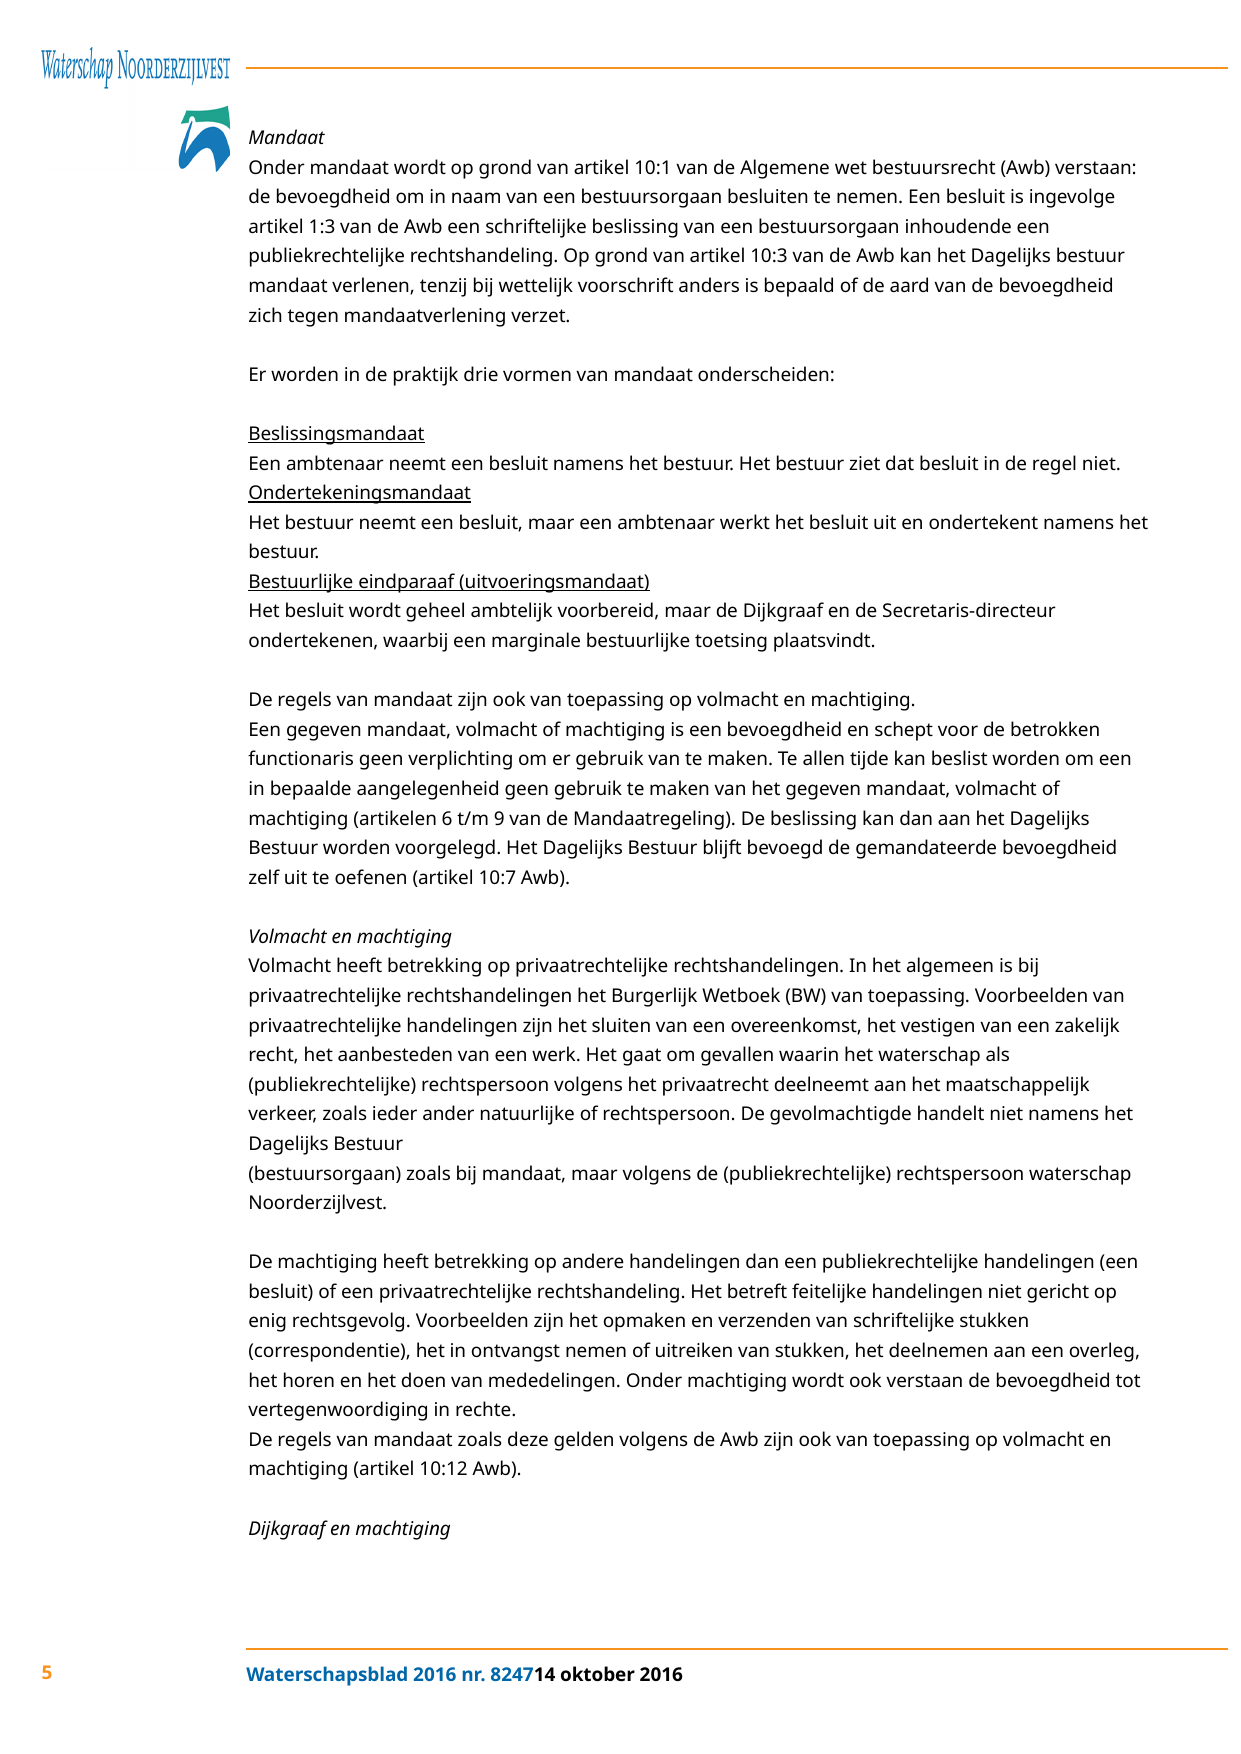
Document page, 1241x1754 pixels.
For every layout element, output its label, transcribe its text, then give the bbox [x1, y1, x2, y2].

text Het bestuur neemt een besluit, maar een ambtenaar werkt het besluit uit en ondertekent namens het bestuur. [248, 509, 1152, 564]
text De regels van mandaat zijn ook van toepassing op volmacht en machtiging. [248, 686, 1152, 712]
text Beslissingsmandaat [248, 420, 1152, 446]
picture [41, 47, 231, 172]
text Er worden in de praktijk drie vormen van mandaat onderscheiden: [248, 361, 1152, 387]
text Onder mandaat wordt op grond van artikel 10:1 van de Algemene wet bestuursrecht (Awb) verstaan: de bevoegdheid om in naam van een bestuursorgaan besluiten te nemen. Een besluit is ingevolge artikel 1:3 van de Awb een schriftelijke beslissing van een bestuursorgaan inhoudende een publiekrechtelijke rechtshandeling. Op grond van artikel 10:3 van de Awb kan het Dagelijks bestuur mandaat verlenen, tenzij bij wettelijk voorschrift anders is bepaald of de aard van de bevoegdheid zich tegen mandaatverlening verzet. [248, 154, 1152, 328]
text De regels van mandaat zoals deze gelden volgens de Awb zijn ook van toepassing op volmacht en machtiging (artikel 10:12 Awb). [248, 1426, 1152, 1481]
text Volmacht en machtiging [248, 923, 1152, 949]
text (bestuursorgaan) zoals bij mandaat, maar volgens de (publiekrechtelijke) rechtspersoon waterschap Noorderzijlvest. [248, 1160, 1152, 1215]
text Een ambtenaar neemt een besluit namens het bestuur. Het bestuur ziet dat besluit in de regel niet. [248, 450, 1152, 476]
text Mandaat [248, 124, 1152, 150]
text De machtiging heeft betrekking op andere handelingen dan een publiekrechtelijke handelingen (een besluit) of een privaatrechtelijke rechtshandeling. Het betreft feitelijke handelingen niet gericht op enig rechtsgevolg. Voorbeelden zijn het opmaken en verzenden van schriftelijke stukken (correspondentie), het in ontvangst nemen of uitreiken van stukken, het deelnemen aan een overleg, het horen en het doen van mededelingen. Onder machtiging wordt ook verstaan de bevoegdheid tot vertegenwoordiging in rechte. [248, 1248, 1152, 1422]
text Dijkgraaf en machtiging [248, 1515, 1152, 1541]
text Bestuurlijke eindparaaf (uitvoeringsmandaat) [248, 568, 1152, 594]
text Ondertekeningsmandaat [248, 479, 1152, 505]
text Het besluit wordt geheel ambtelijk voorbereid, maar de Dijkgraaf en de Secretaris-directeur ondertekenen, waarbij een marginale bestuurlijke toetsing plaatsvindt. [248, 598, 1152, 653]
text Volmacht heeft betrekking op privaatrechtelijke rechtshandelingen. In het algemeen is bij privaatrechtelijke rechtshandelingen het Burgerlijk Wetboek (BW) van toepassing. Voorbeelden van privaatrechtelijke handelingen zijn het sluiten van een overeenkomst, het vestigen van een zakelijk recht, het aanbesteden van een werk. Het gaat om gevallen waarin het waterschap als (publiekrechtelijke) rechtspersoon volgens het privaatrecht deelneemt aan het maatschappelijk verkeer, zoals ieder ander natuurlijke of rechtspersoon. De gevolmachtigde handelt niet namens het Dagelijks Bestuur [248, 953, 1152, 1156]
text Een gegeven mandaat, volmacht of machtiging is een bevoegdheid en schept voor de betrokken functionaris geen verplichting om er gebruik van te maken. Te allen tijde kan beslist worden om een in bepaalde aangelegenheid geen gebruik te maken van het gegeven mandaat, volmacht of machtiging (artikelen 6 t/m 9 van de Mandaatregeling). De beslissing kan dan aan het Dagelijks Bestuur worden voorgelegd. Het Dagelijks Bestuur blijft bevoegd de gemandateerde bevoegdheid zelf uit te oefenen (artikel 10:7 Awb). [248, 716, 1152, 890]
